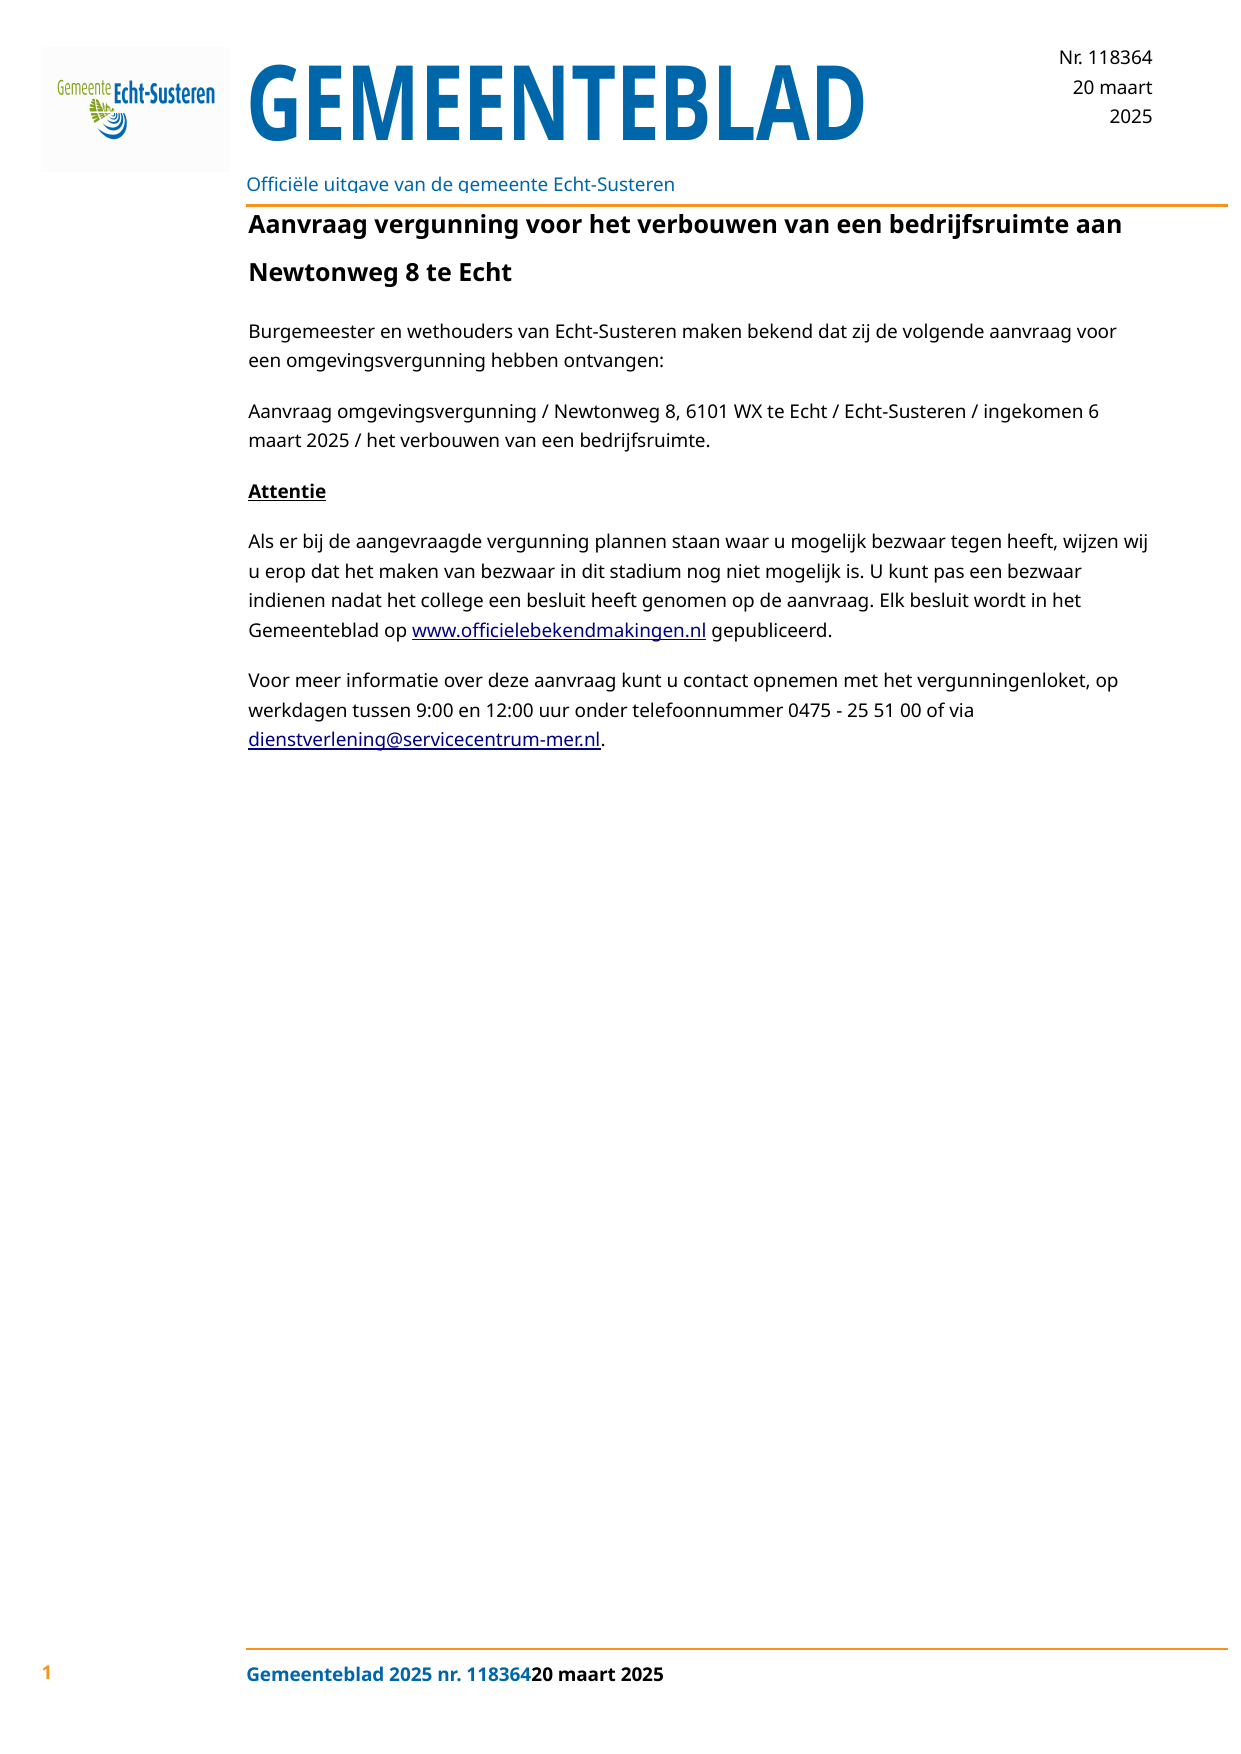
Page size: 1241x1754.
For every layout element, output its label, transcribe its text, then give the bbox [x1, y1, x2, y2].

text Aanvraag omgevingsvergunning / Newtonweg 8, 6101 WX te Echt / Echt-Susteren / ingekomen 6 maart 2025 / het verbouwen van een bedrijfsruimte. [248, 398, 1152, 453]
text Aanvraag vergunning voor het verbouwen van een bedrijfsruimte aan Newtonweg 8 te Echt [248, 207, 1152, 288]
text Als er bij de aangevraagde vergunning plannen staan waar u mogelijk bezwaar tegen heeft, wijzen wij u erop dat het maken van bezwaar in dit stadium nog niet mogelijk is. U kunt pas een bezwaar indienen nadat het college een besluit heeft genomen op de aanvraag. Elk besluit wordt in het Gemeenteblad op www.officielebekendmakingen.nl gepubliceerd. [248, 528, 1152, 643]
text Voor meer informatie over deze aanvraag kunt u contact opnemen met het vergunningenloket, op werkdagen tussen 9:00 en 12:00 uur onder telefoonnummer 0475 - 25 51 00 of via dienstverlening@servicecentrum-mer.nl. [248, 667, 1152, 752]
text Attentie [248, 478, 1152, 504]
text Burgemeester en wethouders van Echt-Susteren maken bekend dat zij de volgende aanvraag voor een omgevingsvergunning hebben ontvangen: [248, 318, 1152, 373]
picture [41, 47, 231, 172]
